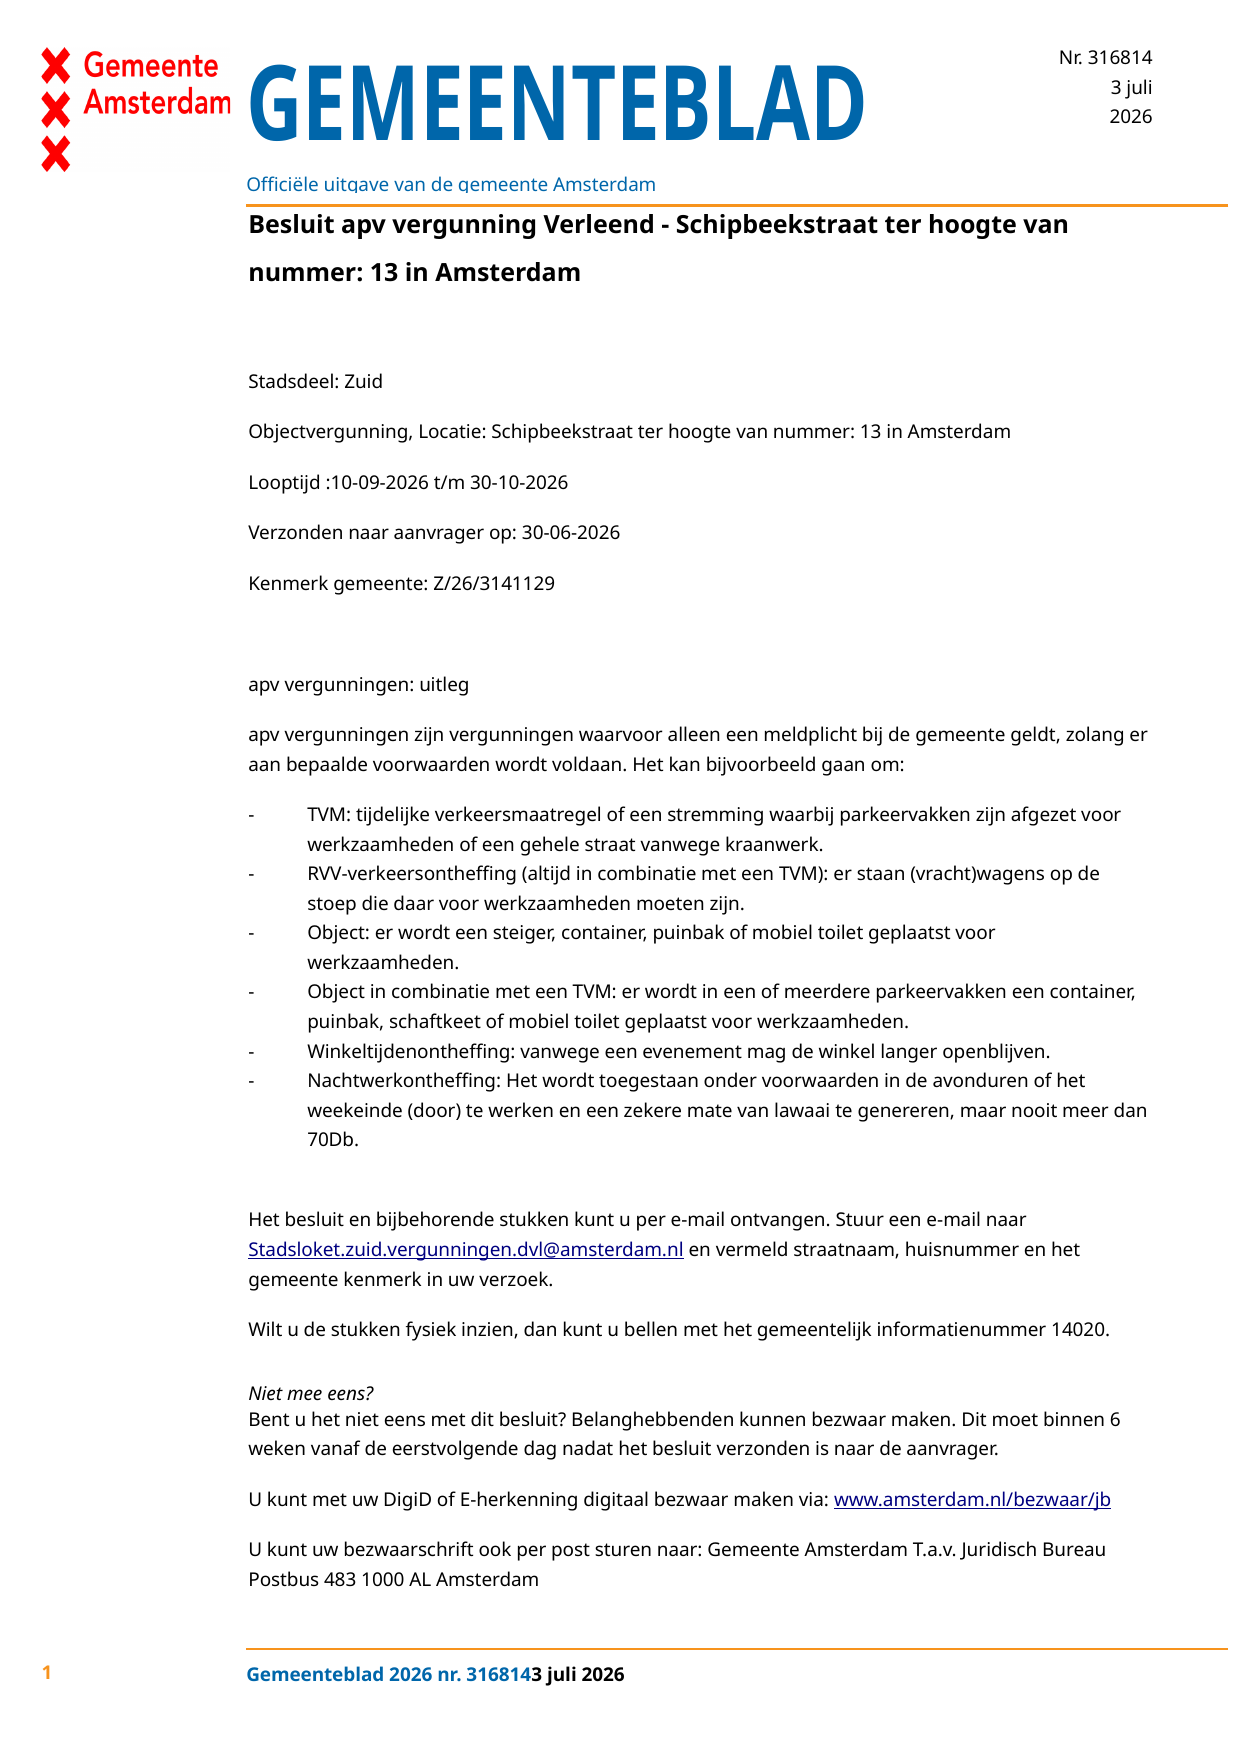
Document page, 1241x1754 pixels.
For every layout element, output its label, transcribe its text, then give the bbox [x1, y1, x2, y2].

text Het besluit en bijbehorende stukken kunt u per e-mail ontvangen. Stuur een e-mail naar Stadsloket.zuid.vergunningen.dvl@amsterdam.nl en vermeld straatnaam, huisnummer en het gemeente kenmerk in uw verzoek. [248, 1207, 1152, 1292]
picture [41, 47, 231, 172]
text Looptijd :10-09-2026 t/m 30-10-2026 [248, 469, 1152, 495]
text U kunt met uw DigiD of E-herkenning digitaal bezwaar maken via: www.amsterdam.nl/bezwaar/jb [248, 1486, 1152, 1512]
list Nachtwerkontheffing: Het wordt toegestaan onder voorwaarden in de avonduren of het weekeinde (door) te werken en een zekere mate van lawaai te genereren, maar nooit meer dan 70Db. [248, 1067, 1152, 1152]
text Bent u het niet eens met dit besluit? Belanghebbenden kunnen bezwaar maken. Dit moet binnen 6 weken vanaf de eerstvolgende dag nadat het besluit verzonden is naar de aanvrager. [248, 1406, 1152, 1461]
text Objectvergunning, Locatie: Schipbeekstraat ter hoogte van nummer: 13 in Amsterdam [248, 419, 1152, 444]
text apv vergunningen: uitleg [248, 671, 1152, 697]
text Wilt u de stukken fysiek inzien, dan kunt u bellen met het gemeentelijk informatienummer 14020. [248, 1316, 1152, 1342]
list RVV-verkeersontheffing (altijd in combinatie met een TVM): er staan (vracht)wagens op de stoep die daar voor werkzaamheden moeten zijn. [248, 860, 1152, 916]
text apv vergunningen zijn vergunningen waarvoor alleen een meldplicht bij de gemeente geldt, zolang er aan bepaalde voorwaarden wordt voldaan. Het kan bijvoorbeeld gaan om: [248, 721, 1152, 777]
list Winkeltijdenontheffing: vanwege een evenement mag de winkel langer openblijven. [248, 1038, 1152, 1064]
text Kenmerk gemeente: Z/26/3141129 [248, 570, 1152, 596]
text U kunt uw bezwaarschrift ook per post sturen naar: Gemeente Amsterdam T.a.v. Juridisch Bureau Postbus 483 1000 AL Amsterdam [248, 1536, 1152, 1592]
list TVM: tijdelijke verkeersmaatregel of een stremming waarbij parkeervakken zijn afgezet voor werkzaamheden of een gehele straat vanwege kraanwerk. [248, 801, 1152, 857]
text Stadsdeel: Zuid [248, 368, 1152, 394]
list Object: er wordt een steiger, container, puinbak of mobiel toilet geplaatst voor werkzaamheden. [248, 919, 1152, 975]
list Object in combinatie met een TVM: er wordt in een of meerdere parkeervakken een container, puinbak, schaftkeet of mobiel toilet geplaatst voor werkzaamheden. [248, 979, 1152, 1034]
text Besluit apv vergunning Verleend - Schipbeekstraat ter hoogte van nummer: 13 in Amsterdam [248, 207, 1152, 288]
text Verzonden naar aanvrager op: 30-06-2026 [248, 519, 1152, 545]
text Niet mee eens? [248, 1380, 1152, 1406]
